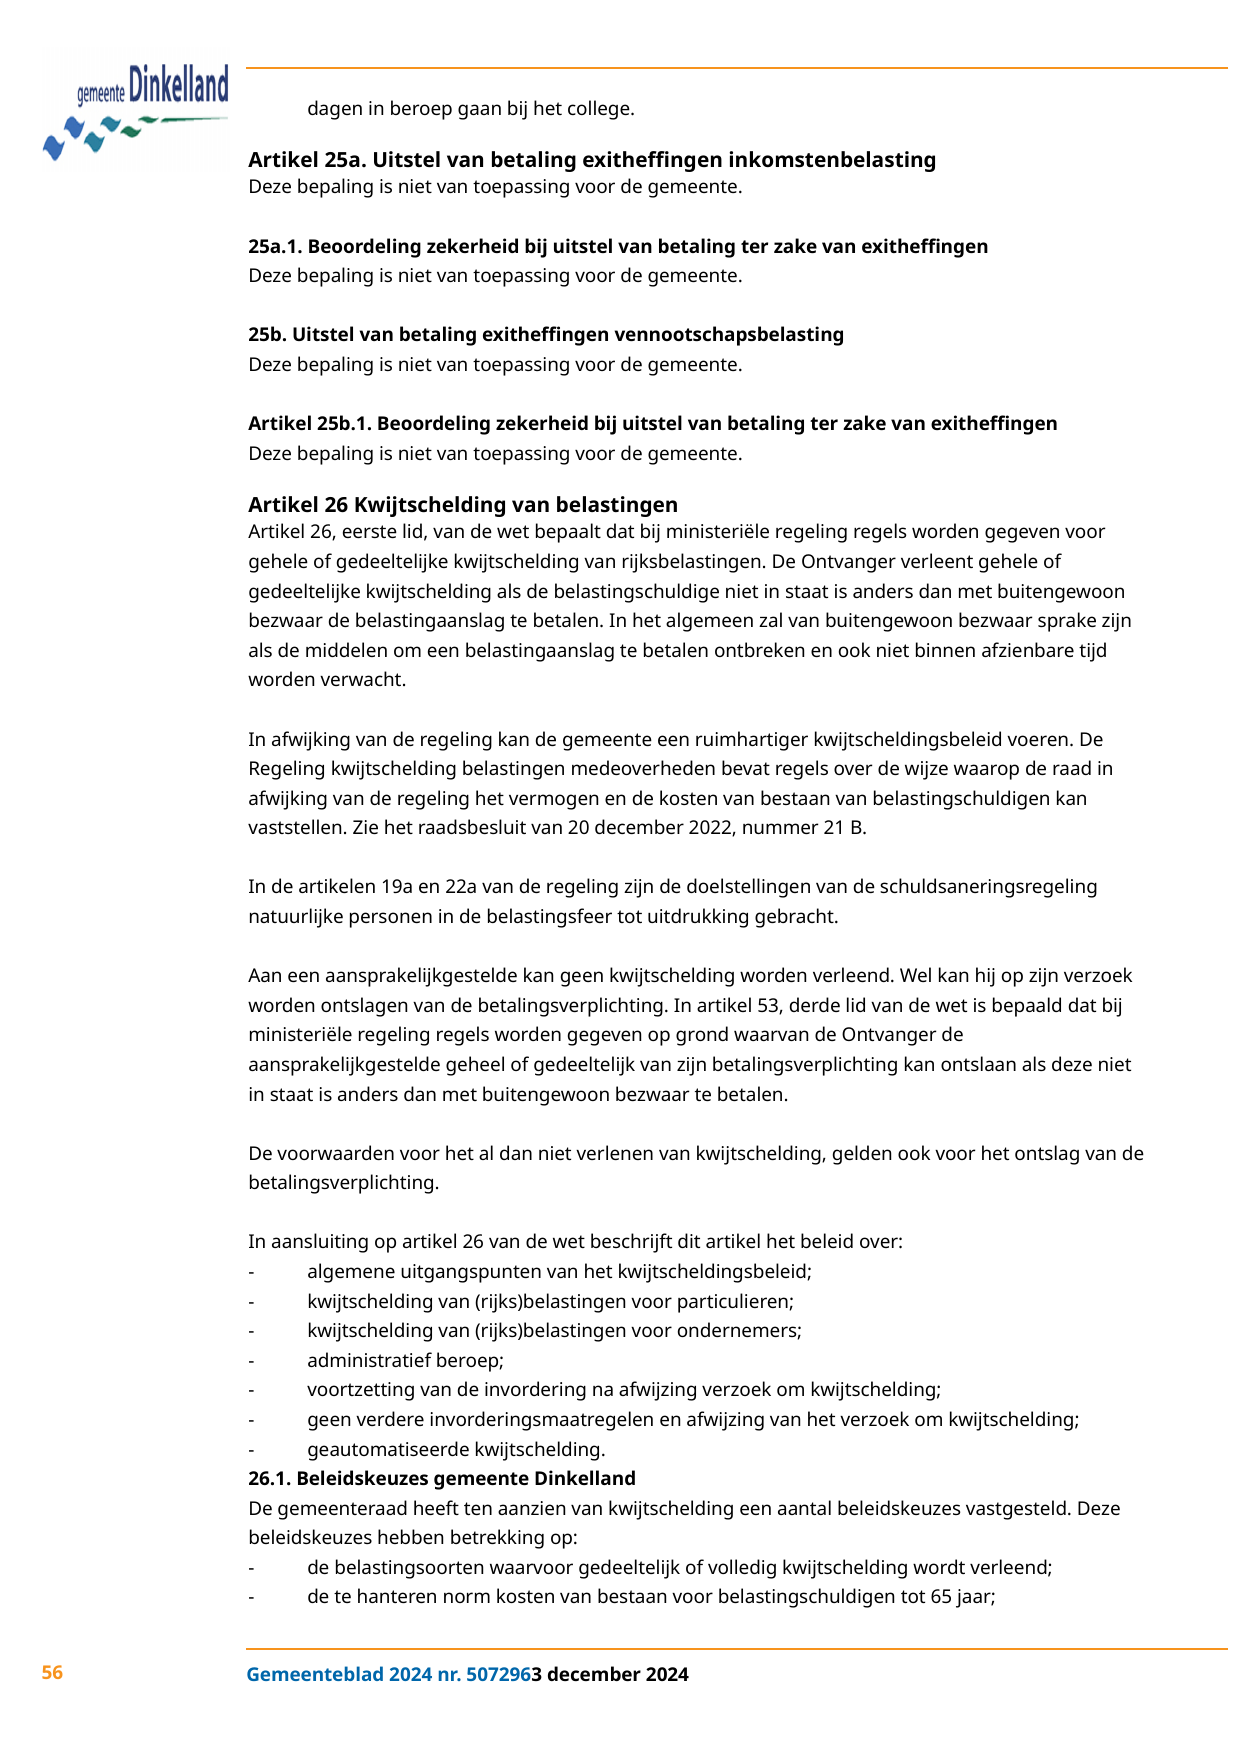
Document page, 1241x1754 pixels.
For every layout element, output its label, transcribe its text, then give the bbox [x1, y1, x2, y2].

list geautomatiseerde kwijtschelding. [248, 1436, 1152, 1462]
list geen verdere invorderingsmaatregelen en afwijzing van het verzoek om kwijtschelding; [248, 1406, 1152, 1432]
text Deze bepaling is niet van toepassing voor de gemeente. [248, 440, 1152, 466]
text 25b. Uitstel van betaling exitheffingen vennootschapsbelasting [248, 322, 1152, 347]
picture [41, 47, 231, 172]
text 26.1. Beleidskeuzes gemeente Dinkelland [248, 1465, 1152, 1491]
text In de artikelen 19a en 22a van de regeling zijn de doelstellingen van de schuldsaneringsregeling natuurlijke personen in de belastingsfeer tot uitdrukking gebracht. [248, 874, 1152, 929]
text Artikel 25a. Uitstel van betaling exitheffingen inkomstenbelasting [248, 145, 1152, 174]
list de te hanteren norm kosten van bestaan voor belastingschuldigen tot 65 jaar; [248, 1584, 1152, 1609]
list de belastingsoorten waarvoor gedeeltelijk of volledig kwijtschelding wordt verleend; [248, 1554, 1152, 1580]
list administratief beroep; [248, 1347, 1152, 1373]
text In aansluiting op artikel 26 van de wet beschrijft dit artikel het beleid over: [248, 1229, 1152, 1254]
text Artikel 26 Kwijtschelding van belastingen [248, 490, 1152, 519]
list voortzetting van de invordering na afwijzing verzoek om kwijtschelding; [248, 1377, 1152, 1402]
text Aan een aansprakelijkgestelde kan geen kwijtschelding worden verleend. Wel kan hij op zijn verzoek worden ontslagen van de betalingsverplichting. In artikel 53, derde lid van de wet is bepaald dat bij ministeriële regeling regels worden gegeven op grond waarvan de Ontvanger de aansprakelijkgestelde geheel of gedeeltelijk van zijn betalingsverplichting kan ontslaan als deze niet in staat is anders dan met buitengewoon bezwaar te betalen. [248, 962, 1152, 1107]
text Deze bepaling is niet van toepassing voor de gemeente. [248, 174, 1152, 199]
text In afwijking van de regeling kan de gemeente een ruimhartiger kwijtscheldingsbeleid voeren. De Regeling kwijtschelding belastingen medeoverheden bevat regels over de wijze waarop de raad in afwijking van de regeling het vermogen en de kosten van bestaan van belastingschuldigen kan vaststellen. Zie het raadsbesluit van 20 december 2022, nummer 21 B. [248, 726, 1152, 840]
text De gemeenteraad heeft ten aanzien van kwijtschelding een aantal beleidskeuzes vastgesteld. Deze beleidskeuzes hebben betrekking op: [248, 1495, 1152, 1550]
text Artikel 26, eerste lid, van de wet bepaalt dat bij ministeriële regeling regels worden gegeven voor gehele of gedeeltelijke kwijtschelding van rijksbelastingen. De Ontvanger verleent gehele of gedeeltelijke kwijtschelding als de belastingschuldige niet in staat is anders dan met buitengewoon bezwaar de belastingaanslag te betalen. In het algemeen zal van buitengewoon bezwaar sprake zijn als de middelen om een belastingaanslag te betalen ontbreken en ook niet binnen afzienbare tijd worden verwacht. [248, 519, 1152, 692]
list kwijtschelding van (rijks)belastingen voor particulieren; [248, 1288, 1152, 1314]
text 25a.1. Beoordeling zekerheid bij uitstel van betaling ter zake van exitheffingen [248, 233, 1152, 258]
text Deze bepaling is niet van toepassing voor de gemeente. [248, 262, 1152, 288]
text Artikel 25b.1. Beoordeling zekerheid bij uitstel van betaling ter zake van exitheffingen [248, 410, 1152, 436]
text Deze bepaling is niet van toepassing voor de gemeente. [248, 351, 1152, 377]
list algemene uitgangspunten van het kwijtscheldingsbeleid; [248, 1258, 1152, 1284]
text De voorwaarden voor het al dan niet verlenen van kwijtschelding, gelden ook voor het ontslag van de betalingsverplichting. [248, 1140, 1152, 1195]
list dagen in beroep gaan bij het college. [248, 95, 1152, 121]
list kwijtschelding van (rijks)belastingen voor ondernemers; [248, 1317, 1152, 1343]
